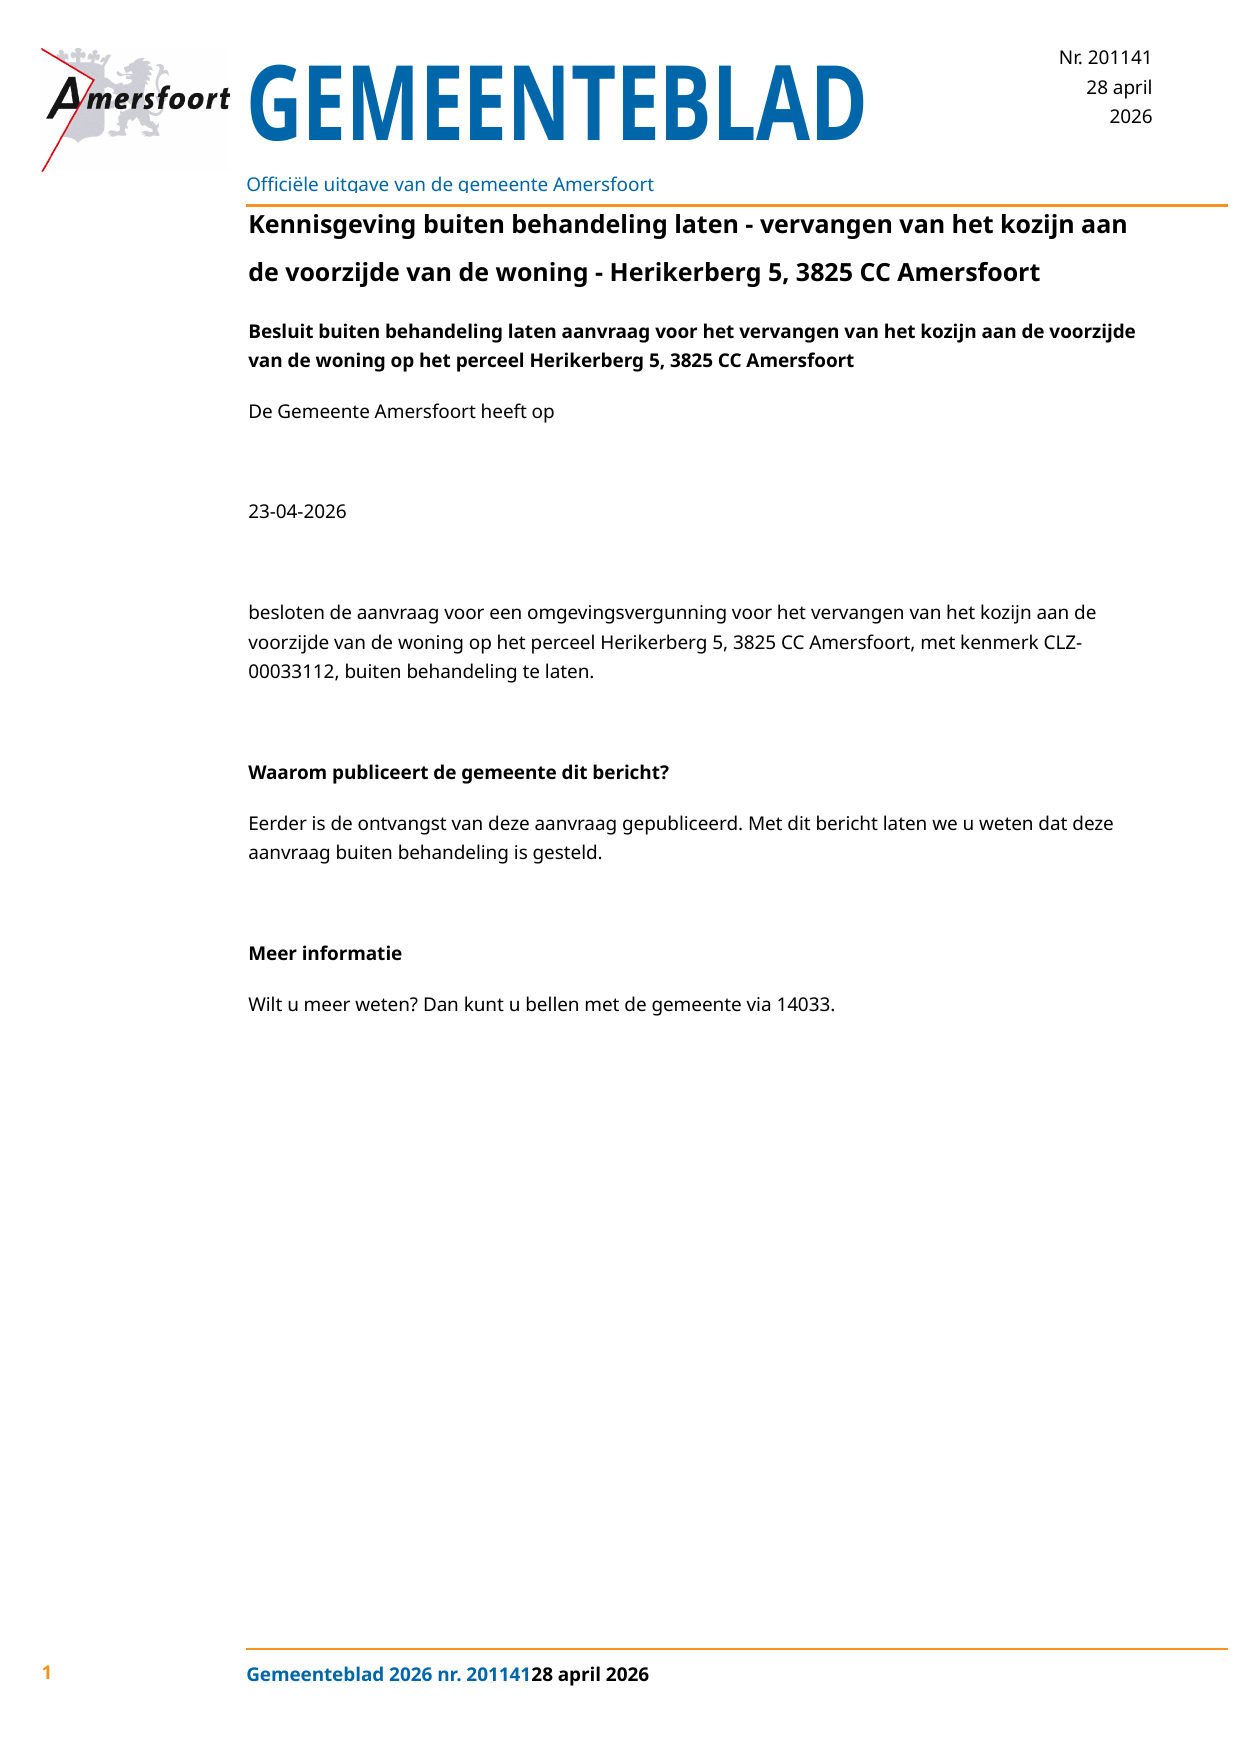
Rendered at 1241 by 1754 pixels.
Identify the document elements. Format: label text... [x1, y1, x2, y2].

text Meer informatie [248, 940, 1152, 966]
text Eerder is de ontvangst van deze aanvraag gepubliceerd. Met dit bericht laten we u weten dat deze aanvraag buiten behandeling is gesteld. [248, 810, 1152, 865]
text Kennisgeving buiten behandeling laten - vervangen van het kozijn aan de voorzijde van de woning - Herikerberg 5, 3825 CC Amersfoort [248, 207, 1152, 288]
text Wilt u meer weten? Dan kunt u bellen met de gemeente via 14033. [248, 991, 1152, 1017]
text besloten de aanvraag voor een omgevingsvergunning voor het vervangen van het kozijn aan de voorzijde van de woning op het perceel Herikerberg 5, 3825 CC Amersfoort, met kenmerk CLZ-00033112, buiten behandeling te laten. [248, 599, 1152, 684]
text 23-04-2026 [248, 499, 1152, 524]
text Waarom publiceert de gemeente dit bericht? [248, 759, 1152, 785]
text Besluit buiten behandeling laten aanvraag voor het vervangen van het kozijn aan de voorzijde van de woning op het perceel Herikerberg 5, 3825 CC Amersfoort [248, 318, 1152, 373]
picture [41, 47, 231, 172]
text De Gemeente Amersfoort heeft op [248, 398, 1152, 424]
